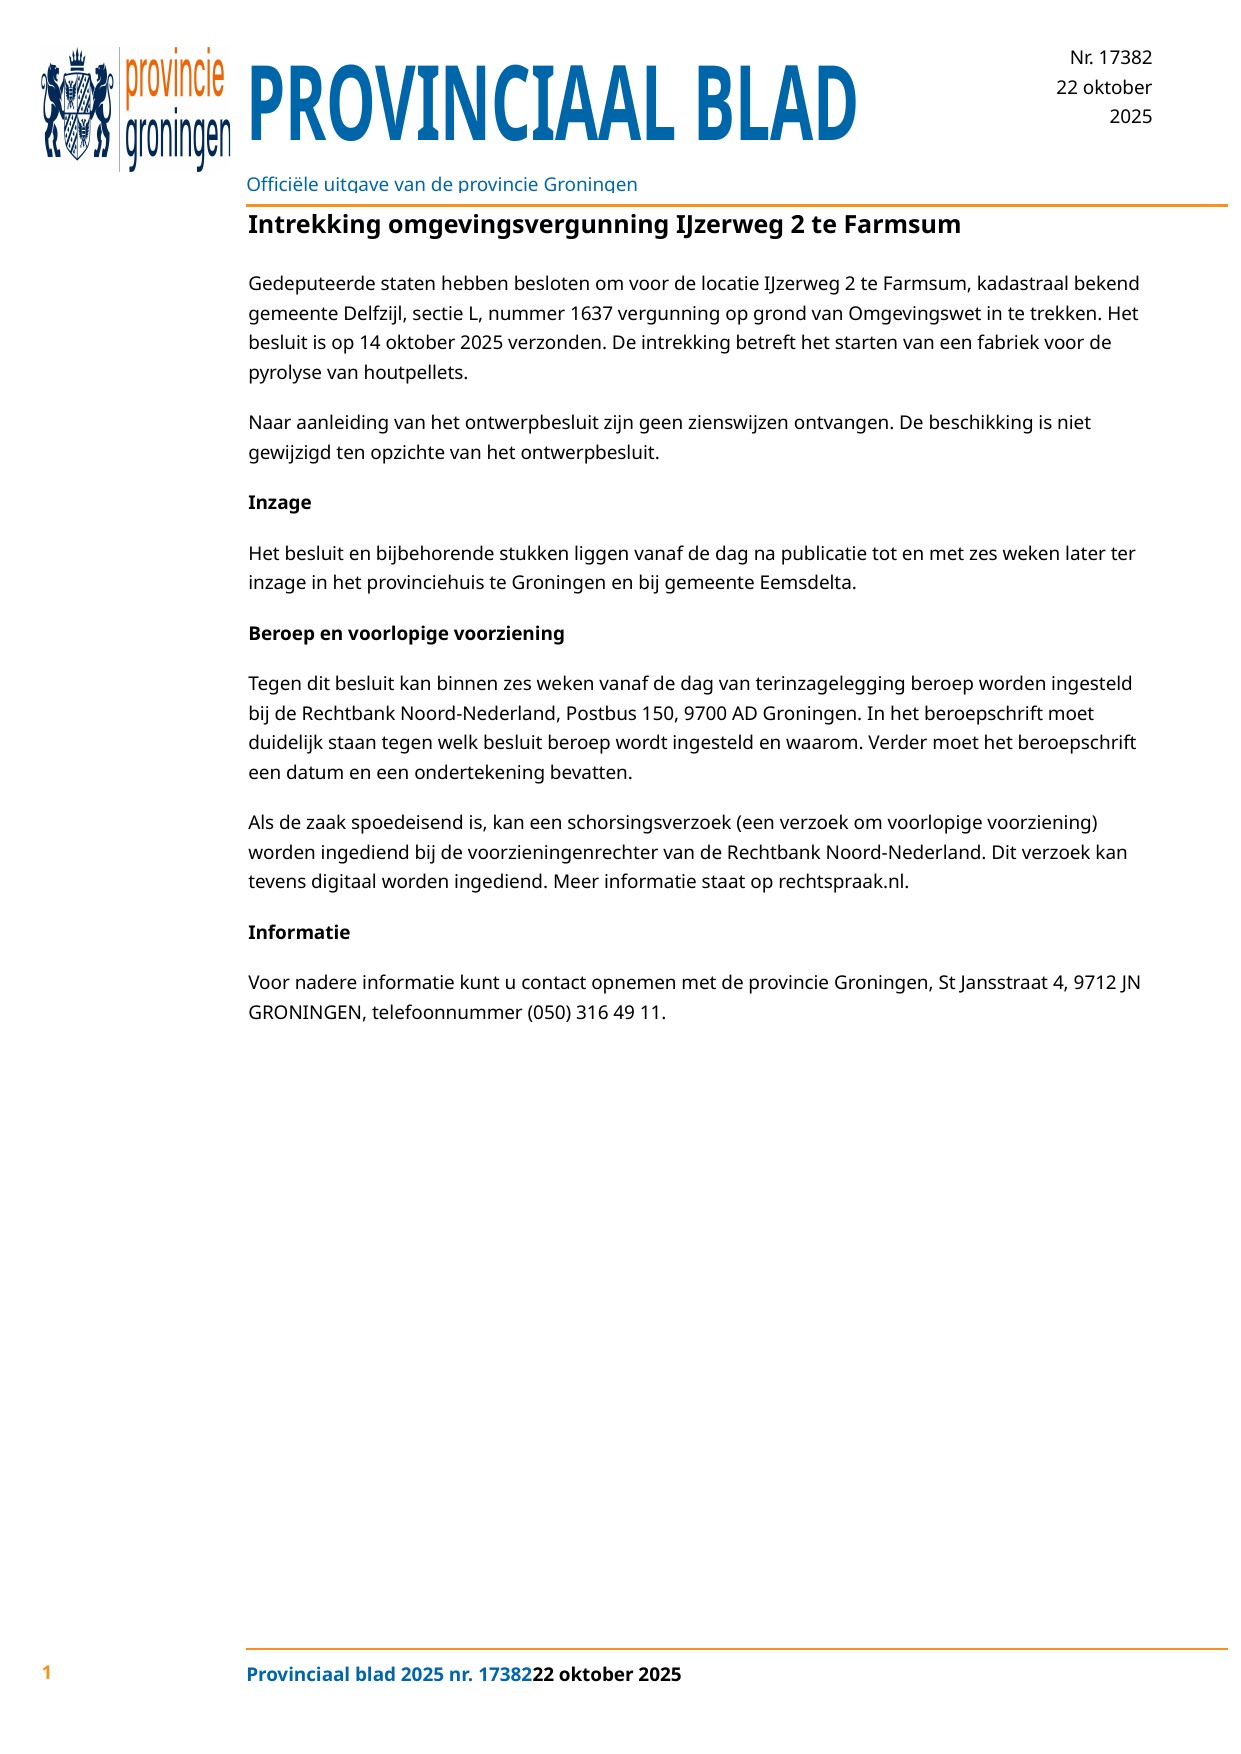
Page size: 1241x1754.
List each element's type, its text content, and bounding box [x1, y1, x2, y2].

text Voor nadere informatie kunt u contact opnemen met de provincie Groningen, St Jansstraat 4, 9712 JN GRONINGEN, telefoonnummer (050) 316 49 11. [248, 969, 1152, 1025]
text Tegen dit besluit kan binnen zes weken vanaf de dag van terinzagelegging beroep worden ingesteld bij de Rechtbank Noord-Nederland, Postbus 150, 9700 AD Groningen. In het beroepschrift moet duidelijk staan tegen welk besluit beroep wordt ingesteld en waarom. Verder moet het beroepschrift een datum en een ondertekening bevatten. [248, 670, 1152, 785]
text Intrekking omgevingsvergunning IJzerweg 2 te Farmsum [248, 207, 1152, 241]
text Informatie [248, 919, 1152, 945]
text Beroep en voorlopige voorziening [248, 620, 1152, 646]
text Inzage [248, 489, 1152, 515]
text Het besluit en bijbehorende stukken liggen vanaf de dag na publicatie tot en met zes weken later ter inzage in het provinciehuis te Groningen en bij gemeente Eemsdelta. [248, 540, 1152, 595]
text Gedeputeerde staten hebben besloten om voor de locatie IJzerweg 2 te Farmsum, kadastraal bekend gemeente Delfzijl, sectie L, nummer 1637 vergunning op grond van Omgevingswet in te trekken. Het besluit is op 14 oktober 2025 verzonden. De intrekking betreft het starten van een fabriek voor de pyrolyse van houtpellets. [248, 270, 1152, 385]
text Als de zaak spoedeisend is, kan een schorsingsverzoek (een verzoek om voorlopige voorziening) worden ingediend bij de voorzieningenrechter van de Rechtbank Noord-Nederland. Dit verzoek kan tevens digitaal worden ingediend. Meer informatie staat op rechtspraak.nl. [248, 809, 1152, 894]
picture [41, 47, 231, 172]
text Naar aanleiding van het ontwerpbesluit zijn geen zienswijzen ontvangen. De beschikking is niet gewijzigd ten opzichte van het ontwerpbesluit. [248, 409, 1152, 465]
